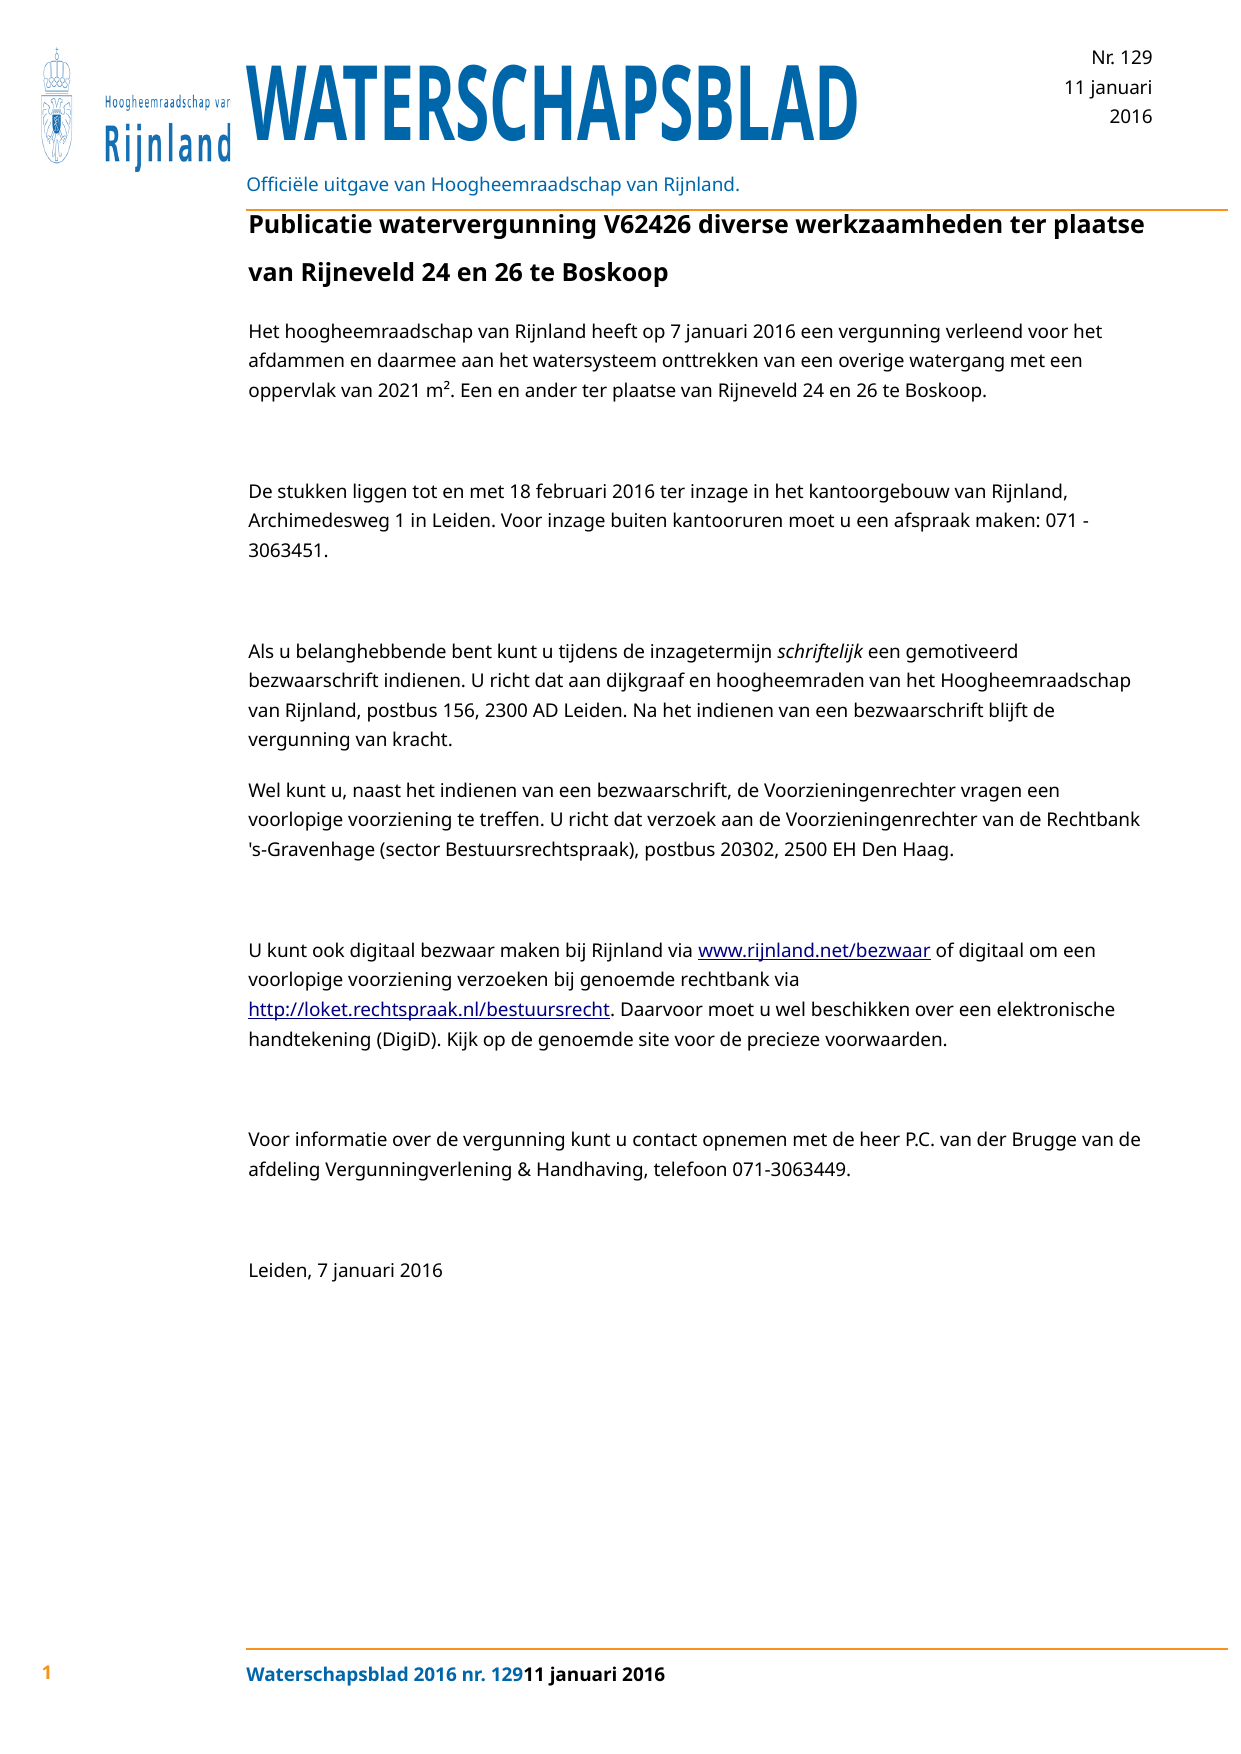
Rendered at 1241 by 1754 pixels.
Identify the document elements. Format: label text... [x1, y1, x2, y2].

text Als u belanghebbende bent kunt u tijdens de inzagetermijn schriftelijk een gemotiveerd bezwaarschrift indienen. U richt dat aan dijkgraaf en hoogheemraden van het Hoogheemraadschap van Rijnland, postbus 156, 2300 AD Leiden. Na het indienen van een bezwaarschrift blijft de vergunning van kracht. [248, 638, 1152, 752]
text U kunt ook digitaal bezwaar maken bij Rijnland via www.rijnland.net/bezwaar of digitaal om een voorlopige voorziening verzoeken bij genoemde rechtbank via http://loket.rechtspraak.nl/bestuursrecht. Daarvoor moet u wel beschikken over een elektronische handtekening (DigiD). Kijk op de genoemde site voor de precieze voorwaarden. [248, 937, 1152, 1052]
text Publicatie watervergunning V62426 diverse werkzaamheden ter plaatse van Rijneveld 24 en 26 te Boskoop [248, 211, 1152, 288]
text De stukken liggen tot en met 18 februari 2016 ter inzage in het kantoorgebouw van Rijnland, Archimedesweg 1 in Leiden. Voor inzage buiten kantooruren moet u een afspraak maken: 071 - 3063451. [248, 478, 1152, 563]
text Wel kunt u, naast het indienen van een bezwaarschrift, de Voorzieningenrechter vragen een voorlopige voorziening te treffen. U richt dat verzoek aan de Voorzieningenrechter van de Rechtbank 's-Gravenhage (sector Bestuursrechtspraak), postbus 20302, 2500 EH Den Haag. [248, 777, 1152, 862]
picture [41, 47, 231, 172]
text Het hoogheemraadschap van Rijnland heeft op 7 januari 2016 een vergunning verleend voor het afdammen en daarmee aan het watersysteem onttrekken van een overige watergang met een oppervlak van 2021 m². Een en ander ter plaatse van Rijneveld 24 en 26 te Boskoop. [248, 318, 1152, 403]
text Voor informatie over de vergunning kunt u contact opnemen met de heer P.C. van der Brugge van de afdeling Vergunningverlening & Handhaving, telefoon 071-3063449. [248, 1127, 1152, 1182]
text Leiden, 7 januari 2016 [248, 1257, 1152, 1283]
